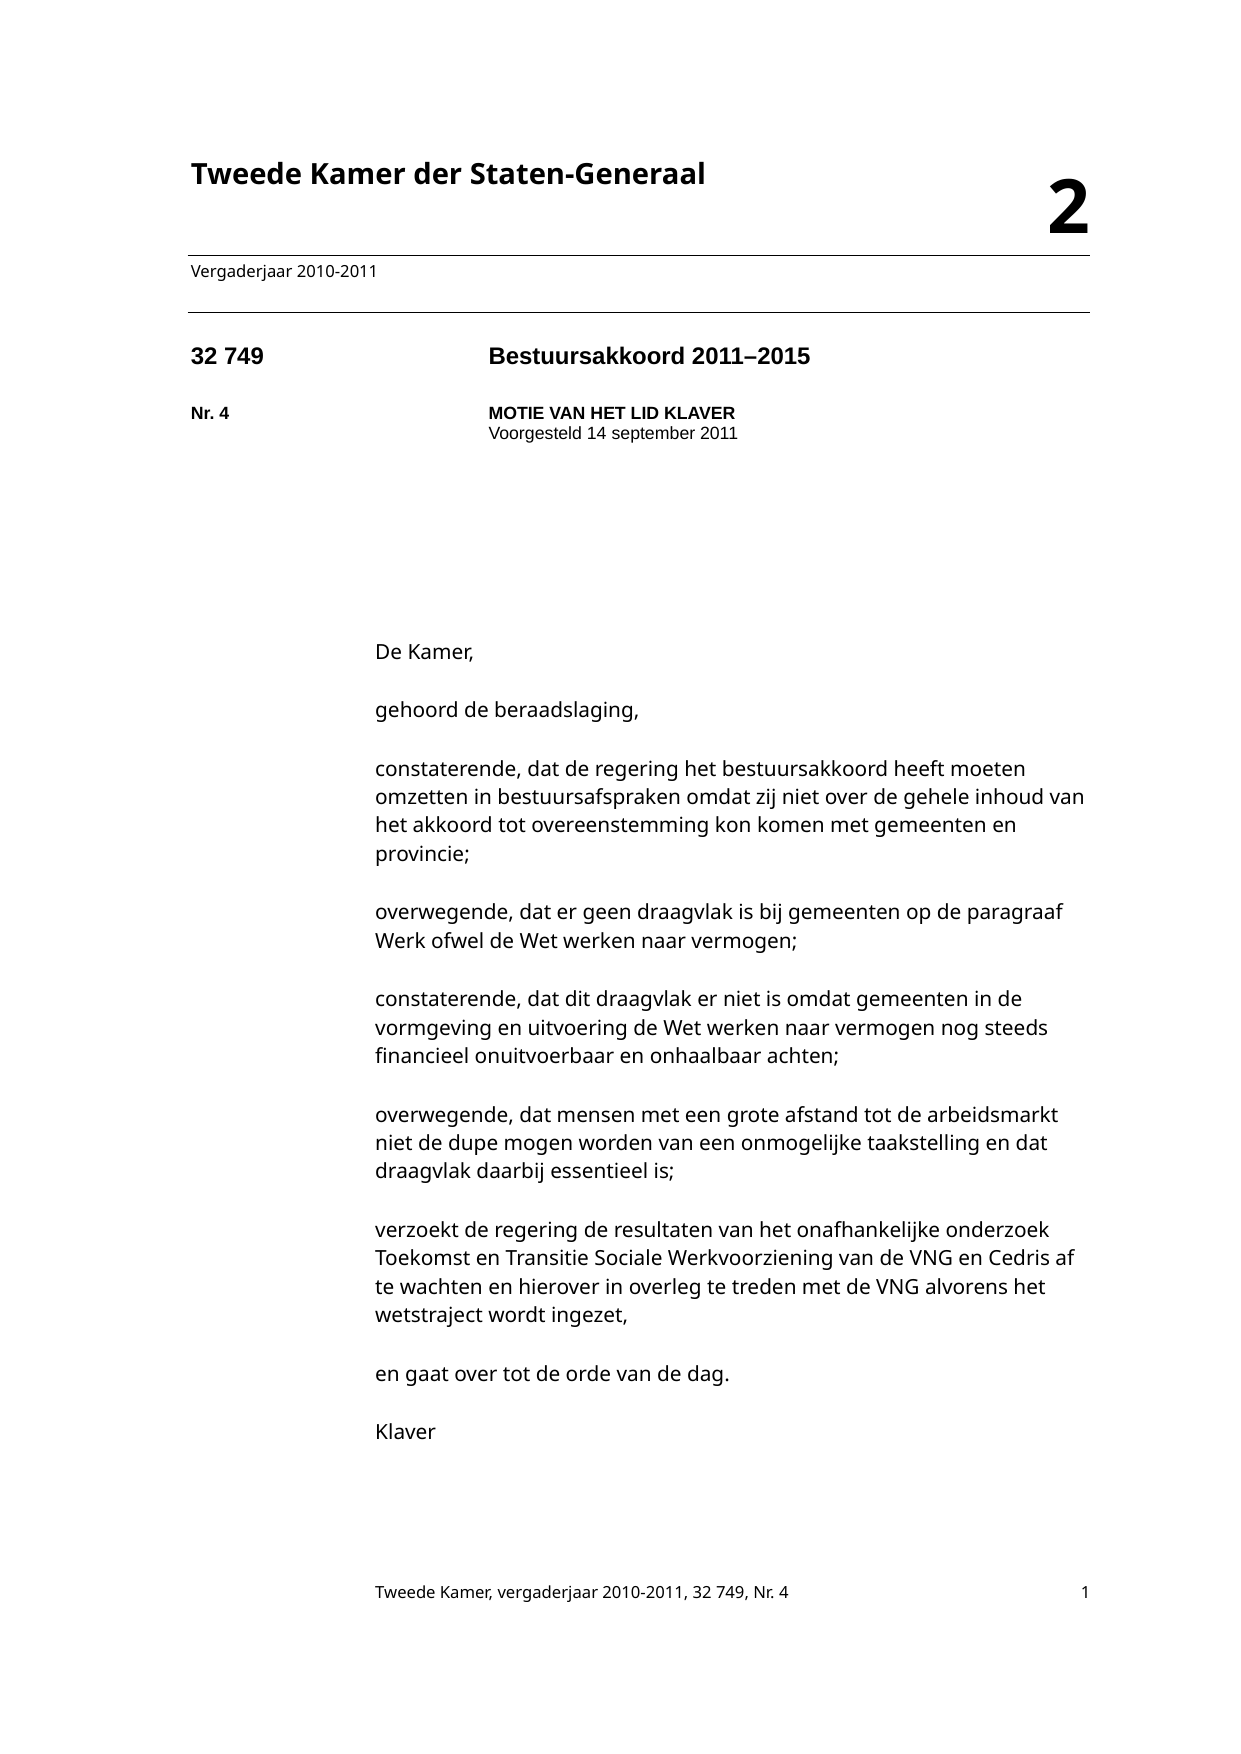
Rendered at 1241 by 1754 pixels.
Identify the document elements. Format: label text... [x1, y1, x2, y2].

text Klaver [375, 1417, 1090, 1446]
text overwegende, dat er geen draagvlak is bij gemeenten op de paragraaf Werk ofwel de Wet werken naar vermogen; [375, 897, 1090, 954]
text overwegende, dat mensen met een grote afstand tot de arbeidsmarkt niet de dupe mogen worden van een onmogelijke taakstelling en dat draagvlak daarbij essentieel is; [375, 1100, 1090, 1185]
table_cell Nr. 4 [188, 399, 485, 518]
table_header Tweede Kamer der Staten-Generaal [188, 150, 909, 255]
table_cell MOTIE VAN HET LID KLAVER Voorgesteld 14 september 2011 [485, 399, 1090, 518]
table_cell [188, 313, 485, 339]
text en gaat over tot de orde van de dag. [375, 1359, 1090, 1387]
table_cell [485, 313, 1090, 339]
text gehoord de beraadslaging, [375, 695, 1090, 724]
text constaterende, dat de regering het bestuursakkoord heeft moeten omzetten in bestuursafspraken omdat zij niet over de gehele inhoud van het akkoord tot overeenstemming kon komen met gemeenten en provincie; [375, 754, 1090, 867]
table_cell Vergaderjaar 2010-2011 [188, 256, 485, 312]
text De Kamer, [375, 637, 1090, 665]
text constaterende, dat dit draagvlak er niet is omdat gemeenten in de vormgeving en uitvoering de Wet werken naar vermogen nog steeds financieel onuitvoerbaar en onhaalbaar achten; [375, 984, 1090, 1070]
table_header 2 [910, 150, 1090, 255]
table_cell 32 749 [188, 339, 485, 399]
table_cell [485, 256, 1090, 312]
text verzoekt de regering de resultaten van het onafhankelijke onderzoek Toekomst en Transitie Sociale Werkvoorziening van de VNG en Cedris af te wachten en hierover in overleg te treden met de VNG alvorens het wetstraject wordt ingezet, [375, 1215, 1090, 1329]
table_cell Bestuursakkoord 2011–2015 [485, 339, 1090, 399]
